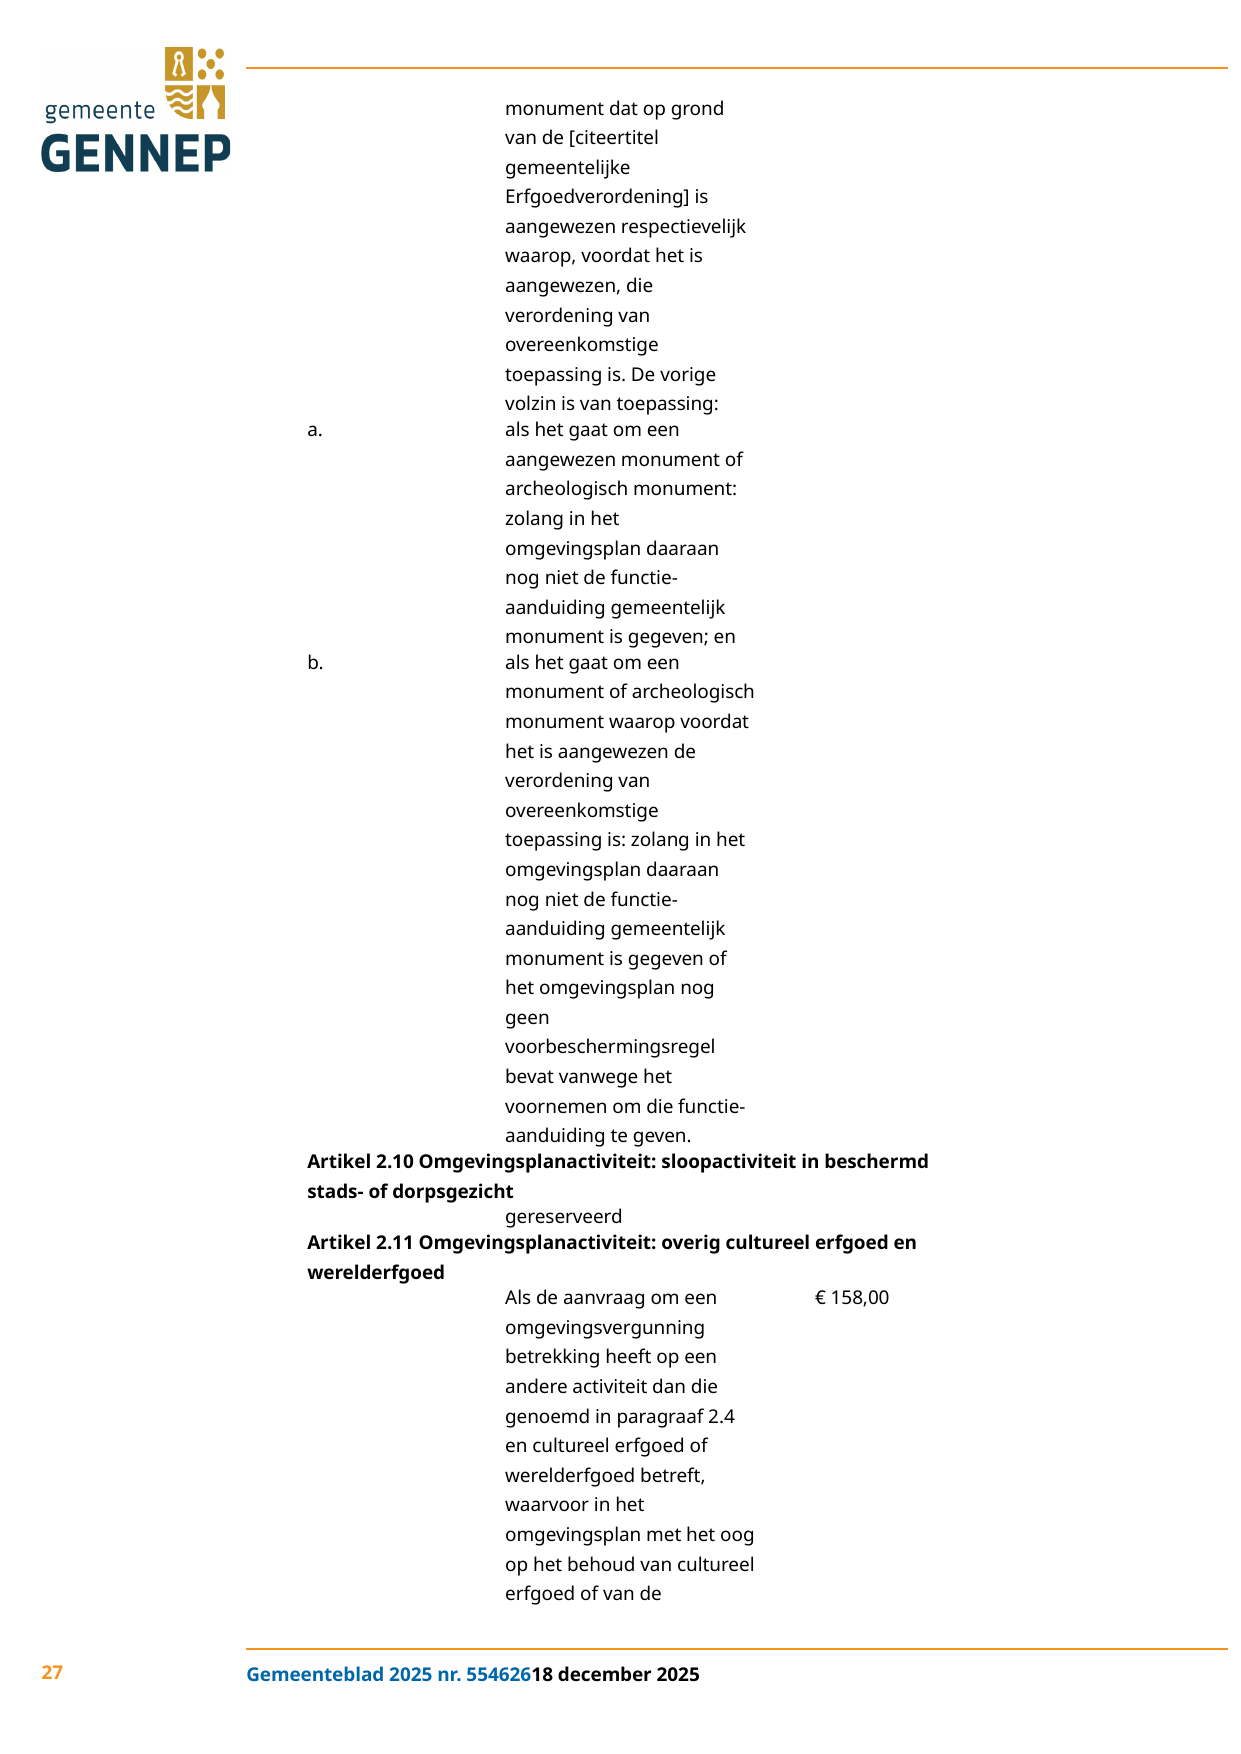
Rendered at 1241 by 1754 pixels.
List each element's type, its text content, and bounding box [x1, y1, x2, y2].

table_cell Artikel 2.10 Omgevingsplanactiviteit: sloopactiviteit in beschermd stads- of dorpsgezicht [248, 1148, 954, 1203]
table_cell [248, 95, 446, 416]
table_cell [954, 95, 1152, 416]
table_cell [756, 649, 954, 1148]
table_cell € 158,00 [756, 1285, 954, 1606]
table_cell [756, 95, 954, 416]
table_cell [954, 416, 1152, 649]
table_cell [248, 1285, 446, 1606]
table_cell Als de aanvraag om een omgevingsvergunning betrekking heeft op een andere activiteit dan die genoemd in paragraaf 2.4 en cultureel erfgoed of werelderfgoed betreft, waarvoor in het omgevingsplan met het oog op het behoud van cultureel erfgoed of van de [446, 1285, 756, 1606]
table_cell [756, 1204, 954, 1229]
table_cell [756, 416, 954, 649]
table_cell [954, 649, 1152, 1148]
table_cell als het gaat om een monument of archeologisch monument waarop voordat het is aangewezen de verordening van overeenkomstige toepassing is: zolang in het omgevingsplan daaraan nog niet de functie-aanduiding gemeentelijk monument is gegeven of het omgevingsplan nog geen voorbeschermingsregel bevat vanwege het voornemen om die functie-aanduiding te geven. [446, 649, 756, 1148]
table_cell a. [248, 416, 446, 649]
table_cell Artikel 2.11 Omgevingsplanactiviteit: overig cultureel erfgoed en werelderfgoed [248, 1229, 954, 1284]
table_cell [248, 1204, 446, 1229]
table_cell gereserveerd [446, 1204, 756, 1229]
table_cell monument dat op grond van de [citeertitel gemeentelijke Erfgoedverordening] is aangewezen respectievelijk waarop, voordat het is aangewezen, die verordening van overeenkomstige toepassing is. De vorige volzin is van toepassing: [446, 95, 756, 416]
picture [41, 47, 231, 172]
table_cell b. [248, 649, 446, 1148]
table_cell als het gaat om een aangewezen monument of archeologisch monument: zolang in het omgevingsplan daaraan nog niet de functie-aanduiding gemeentelijk monument is gegeven; en [446, 416, 756, 649]
table_cell [954, 1204, 1152, 1229]
table_cell [954, 1285, 1152, 1606]
